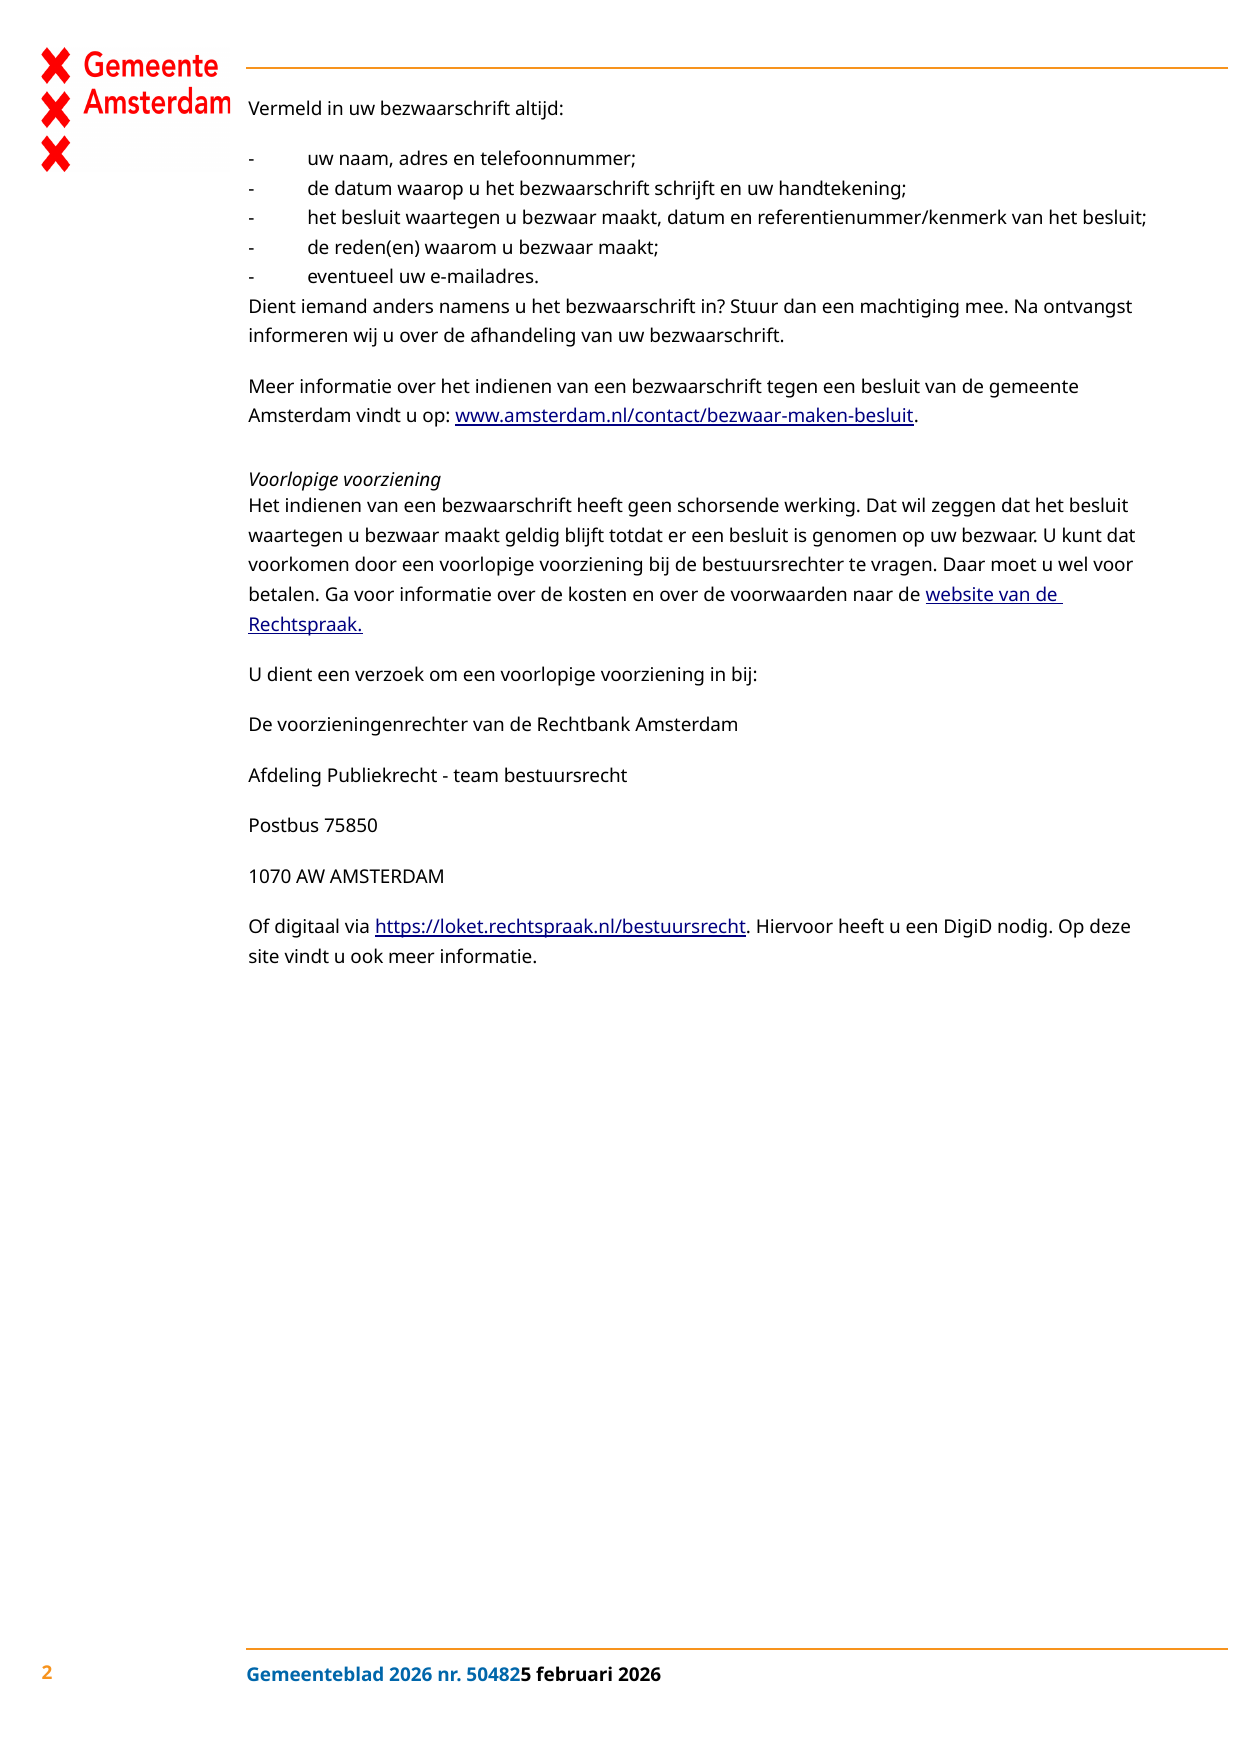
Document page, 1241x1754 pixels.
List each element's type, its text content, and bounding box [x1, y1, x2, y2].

text Dient iemand anders namens u het bezwaarschrift in? Stuur dan een machtiging mee. Na ontvangst informeren wij u over de afhandeling van uw bezwaarschrift. [248, 293, 1152, 348]
text U dient een verzoek om een voorlopige voorziening in bij: [248, 661, 1152, 687]
text Vermeld in uw bezwaarschrift altijd: [248, 95, 1152, 121]
text De voorzieningenrechter van de Rechtbank Amsterdam [248, 712, 1152, 737]
text Voorlopige voorziening [248, 467, 1152, 492]
list de reden(en) waarom u bezwaar maakt; [248, 234, 1152, 260]
text Meer informatie over het indienen van een bezwaarschrift tegen een besluit van de gemeente Amsterdam vindt u op: www.amsterdam.nl/contact/bezwaar-maken-besluit. [248, 373, 1152, 428]
list het besluit waartegen u bezwaar maakt, datum en referentienummer/kenmerk van het besluit; [248, 204, 1152, 230]
text Het indienen van een bezwaarschrift heeft geen schorsende werking. Dat wil zeggen dat het besluit waartegen u bezwaar maakt geldig blijft totdat er een besluit is genomen op uw bezwaar. U kunt dat voorkomen door een voorlopige voorziening bij de bestuursrechter te vragen. Daar moet u wel voor betalen. Ga voor informatie over de kosten en over de voorwaarden naar de website van de Rechtspraak. [248, 492, 1152, 636]
list de datum waarop u het bezwaarschrift schrijft en uw handtekening; [248, 175, 1152, 201]
text Afdeling Publiekrecht - team bestuursrecht [248, 762, 1152, 788]
picture [41, 47, 231, 172]
text Postbus 75850 [248, 812, 1152, 838]
list uw naam, adres en telefoonnummer; [248, 145, 1152, 171]
list eventueel uw e-mailadres. [248, 263, 1152, 289]
text 1070 AW AMSTERDAM [248, 863, 1152, 888]
text Of digitaal via https://loket.rechtspraak.nl/bestuursrecht. Hiervoor heeft u een DigiD nodig. Op deze site vindt u ook meer informatie. [248, 913, 1152, 968]
